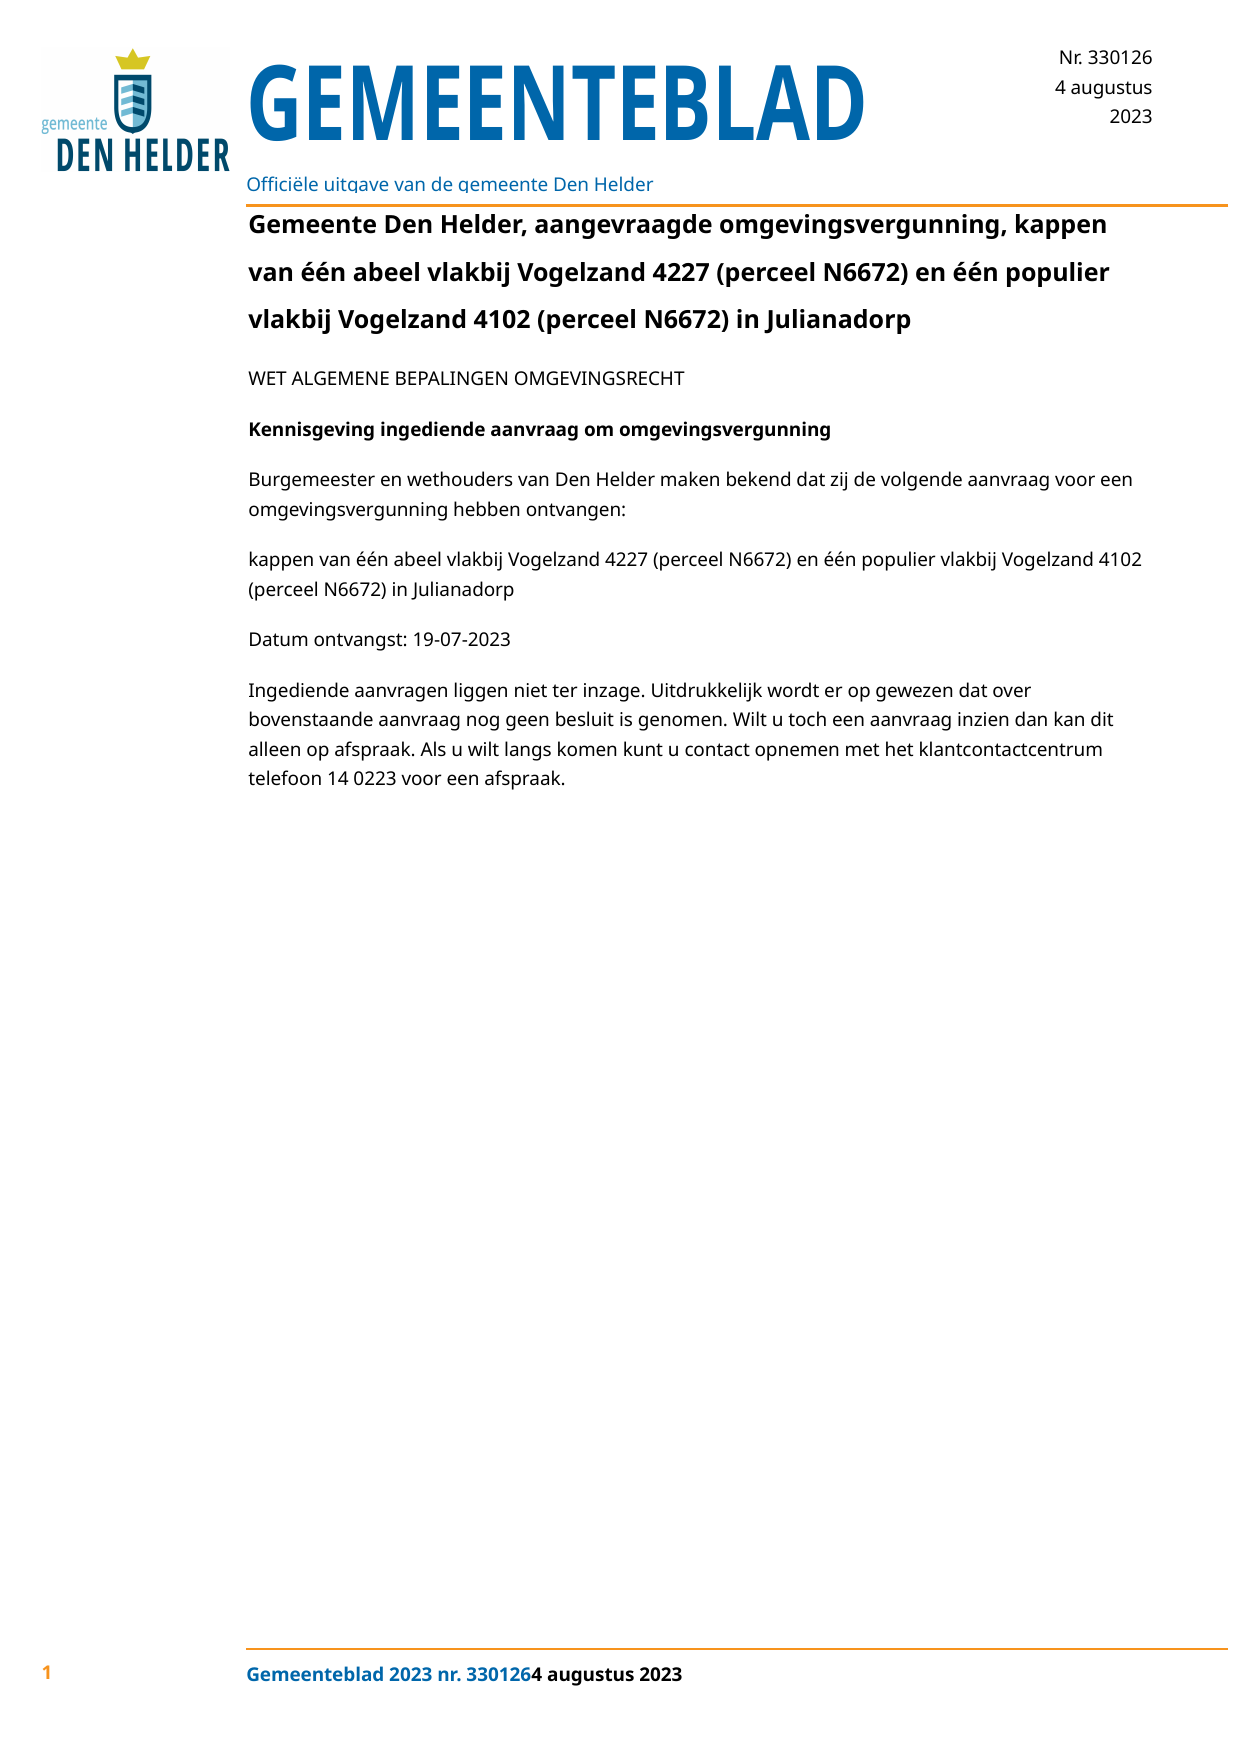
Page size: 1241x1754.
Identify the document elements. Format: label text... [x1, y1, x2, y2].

picture [220, 160, 224, 172]
text Burgemeester en wethouders van Den Helder maken bekend dat zij de volgende aanvraag voor een omgevingsvergunning hebben ontvangen: [248, 466, 1152, 522]
picture [63, 144, 68, 165]
picture [41, 47, 231, 172]
text Ingediende aanvragen liggen niet ter inzage. Uitdrukkelijk wordt er op gewezen dat over bovenstaande aanvraag nog geen besluit is genomen. Wilt u toch een aanvraag inzien dan kan dit alleen op afspraak. Als u wilt langs komen kunt u contact opnemen met het klantcontactcentrum telefoon 14 0223 voor een afspraak. [248, 677, 1152, 791]
text Datum ontvangst: 19-07-2023 [248, 626, 1152, 652]
text kappen van één abeel vlakbij Vogelzand 4227 (perceel N6672) en één populier vlakbij Vogelzand 4102 (perceel N6672) in Julianadorp [248, 546, 1152, 602]
text Gemeente Den Helder, aangevraagde omgevingsvergunning, kappen van één abeel vlakbij Vogelzand 4227 (perceel N6672) en één populier vlakbij Vogelzand 4102 (perceel N6672) in Julianadorp [248, 207, 1152, 336]
picture [100, 154, 106, 172]
picture [182, 144, 187, 165]
text Kennisgeving ingediende aanvraag om omgevingsvergunning [248, 416, 1152, 442]
picture [130, 157, 135, 172]
text WET ALGEMENE BEPALINGEN OMGEVINGSRECHT [248, 366, 1152, 391]
